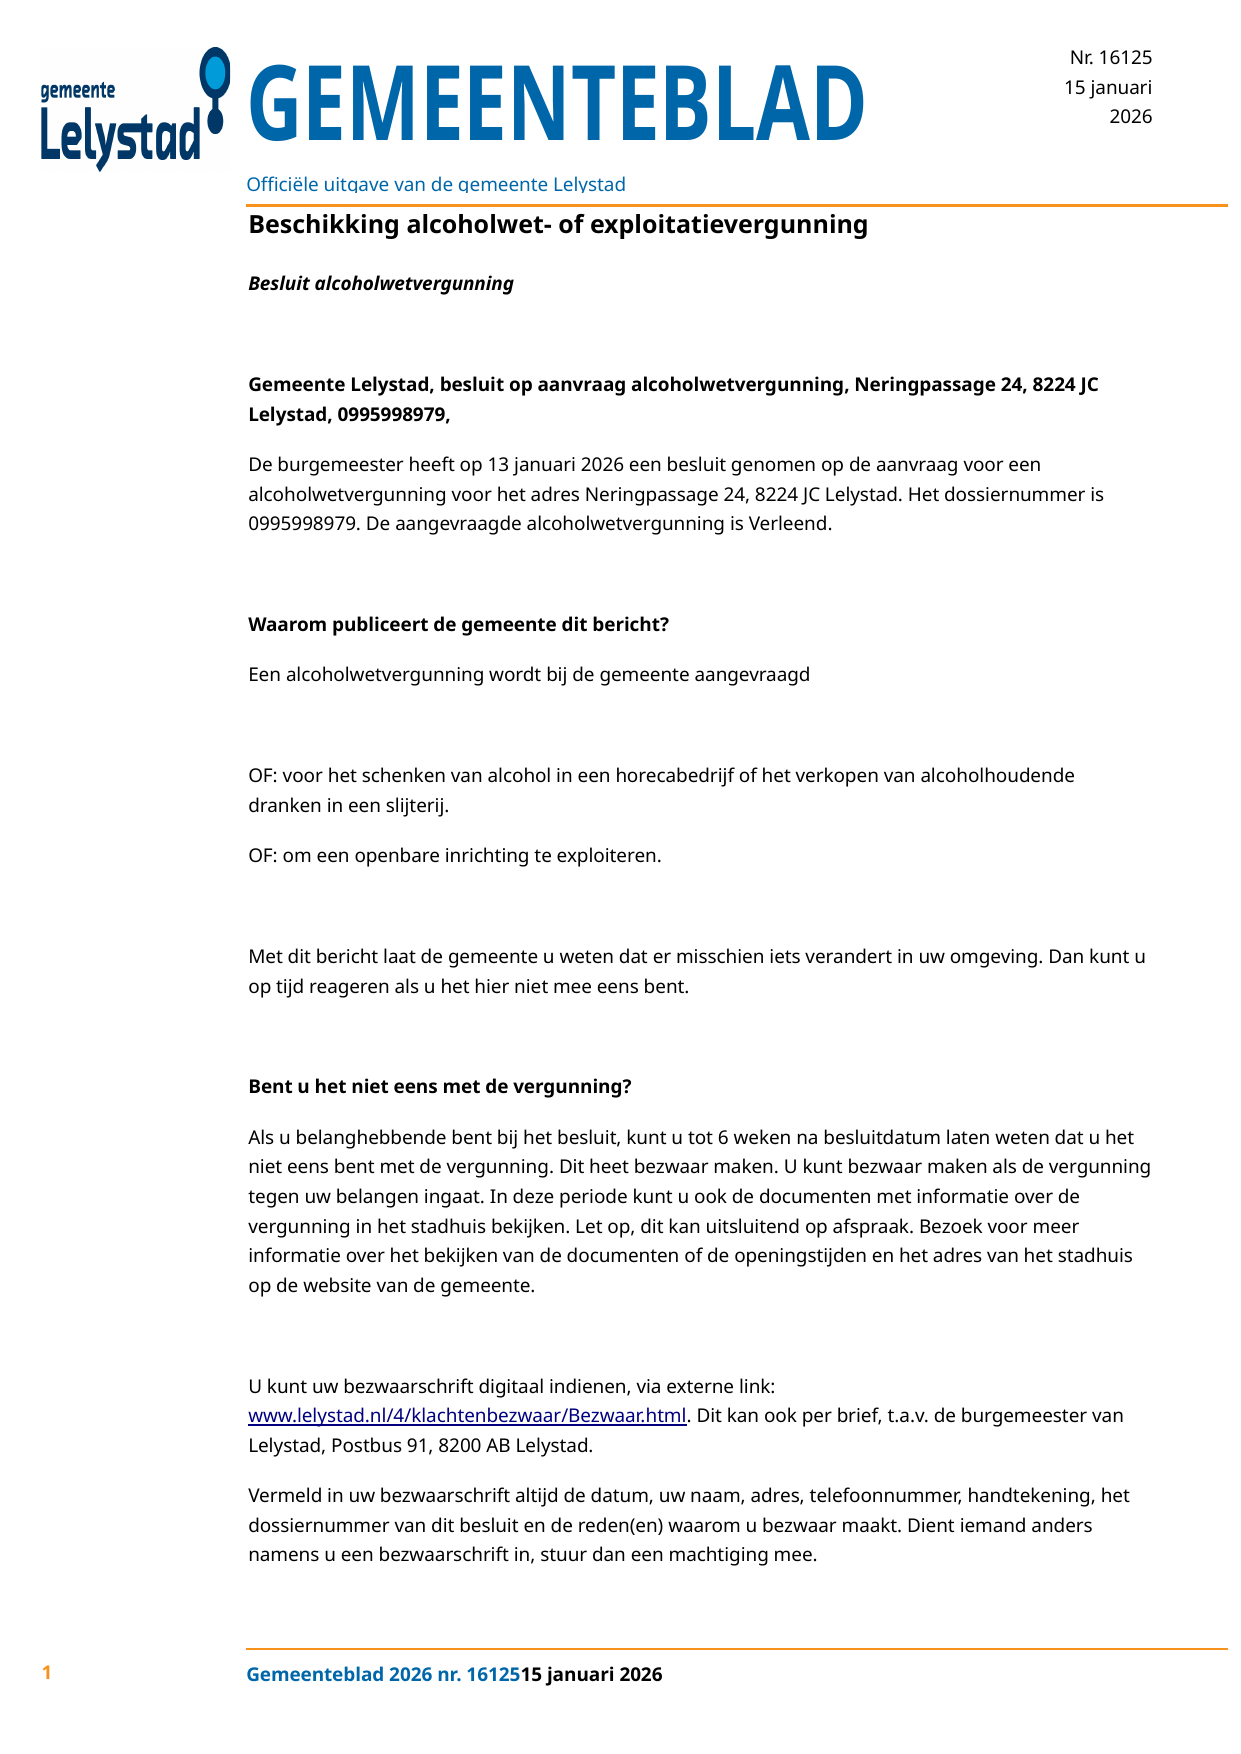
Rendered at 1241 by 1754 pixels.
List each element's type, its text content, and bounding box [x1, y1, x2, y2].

text Bent u het niet eens met de vergunning? [248, 1074, 1152, 1099]
text Waarom publiceert de gemeente dit bericht? [248, 611, 1152, 637]
text Besluit alcoholwetvergunning [248, 270, 1152, 296]
text OF: om een openbare inrichting te exploiteren. [248, 842, 1152, 868]
text Met dit bericht laat de gemeente u weten dat er misschien iets verandert in uw omgeving. Dan kunt u op tijd reageren als u het hier niet mee eens bent. [248, 943, 1152, 998]
text U kunt uw bezwaarschrift digitaal indienen, via externe link: www.lelystad.nl/4/klachtenbezwaar/Bezwaar.html. Dit kan ook per brief, t.a.v. de burgemeester van Lelystad, Postbus 91, 8200 AB Lelystad. [248, 1373, 1152, 1458]
text Een alcoholwetvergunning wordt bij de gemeente aangevraagd [248, 662, 1152, 687]
picture [41, 47, 231, 172]
text Gemeente Lelystad, besluit op aanvraag alcoholwetvergunning, Neringpassage 24, 8224 JC Lelystad, 0995998979, [248, 371, 1152, 426]
text De burgemeester heeft op 13 januari 2026 een besluit genomen op de aanvraag voor een alcoholwetvergunning voor het adres Neringpassage 24, 8224 JC Lelystad. Het dossiernummer is 0995998979. De aangevraagde alcoholwetvergunning is Verleend. [248, 451, 1152, 536]
text Als u belanghebbende bent bij het besluit, kunt u tot 6 weken na besluitdatum laten weten dat u het niet eens bent met de vergunning. Dit heet bezwaar maken. U kunt bezwaar maken als de vergunning tegen uw belangen ingaat. In deze periode kunt u ook de documenten met informatie over de vergunning in het stadhuis bekijken. Let op, dit kan uitsluitend op afspraak. Bezoek voor meer informatie over het bekijken van de documenten of de openingstijden en het adres van het stadhuis op de website van de gemeente. [248, 1124, 1152, 1298]
text Beschikking alcoholwet- of exploitatievergunning [248, 207, 1152, 241]
text OF: voor het schenken van alcohol in een horecabedrijf of het verkopen van alcoholhoudende dranken in een slijterij. [248, 762, 1152, 818]
text Vermeld in uw bezwaarschrift altijd de datum, uw naam, adres, telefoonnummer, handtekening, het dossiernummer van dit besluit en de reden(en) waarom u bezwaar maakt. Dient iemand anders namens u een bezwaarschrift in, stuur dan een machtiging mee. [248, 1482, 1152, 1567]
